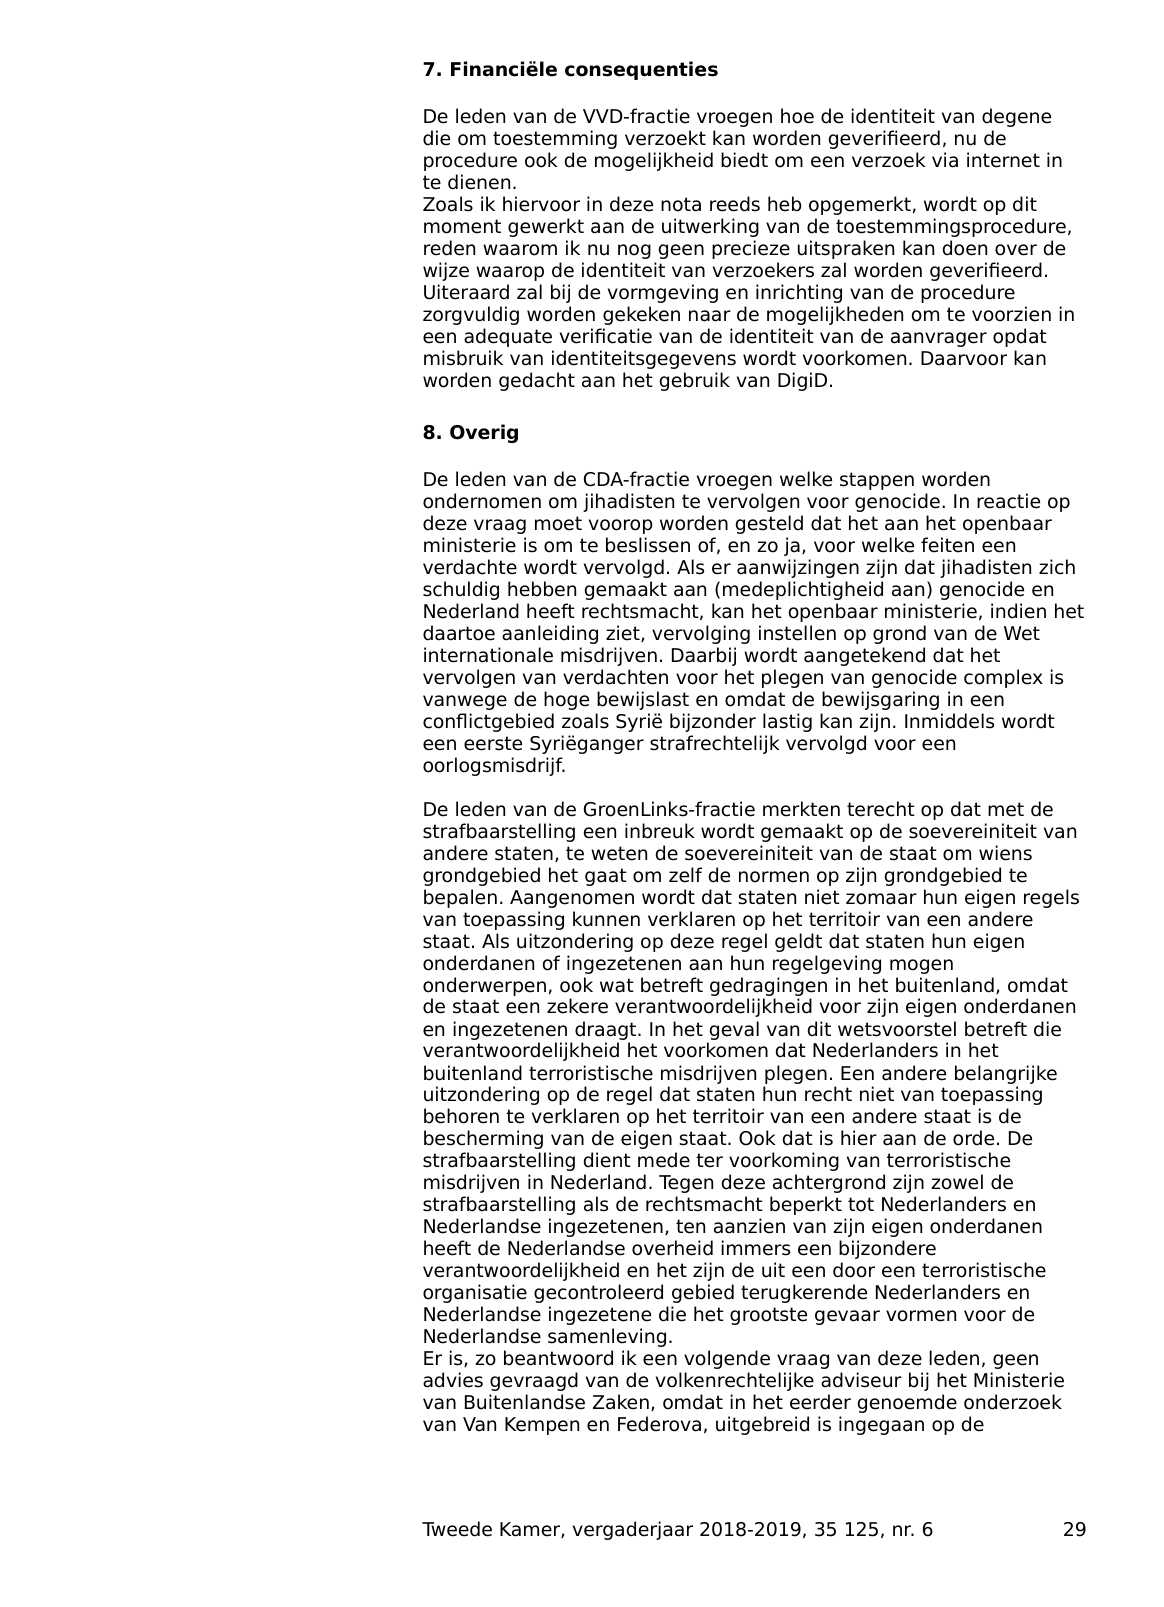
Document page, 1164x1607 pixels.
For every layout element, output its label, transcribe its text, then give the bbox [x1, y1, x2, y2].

text De leden van de GroenLinks-fractie merkten terecht op dat met de strafbaarstelling een inbreuk wordt gemaakt op de soevereiniteit van andere staten, te weten de soevereiniteit van de staat om wiens grondgebied het gaat om zelf de normen op zijn grondgebied te bepalen. Aangenomen wordt dat staten niet zomaar hun eigen regels van toepassing kunnen verklaren op het territoir van een andere staat. Als uitzondering op deze regel geldt dat staten hun eigen onderdanen of ingezetenen aan hun regelgeving mogen onderwerpen, ook wat betreft gedragingen in het buitenland, omdat de staat een zekere verantwoordelijkheid voor zijn eigen onderdanen en ingezetenen draagt. In het geval van dit wetsvoorstel betreft die verantwoordelijkheid het voorkomen dat Nederlanders in het buitenland terroristische misdrijven plegen. Een andere belangrijke uitzondering op de regel dat staten hun recht niet van toepassing behoren te verklaren op het territoir van een andere staat is de bescherming van de eigen staat. Ook dat is hier aan de orde. De strafbaarstelling dient mede ter voorkoming van terroristische misdrijven in Nederland. Tegen deze achtergrond zijn zowel de strafbaarstelling als de rechtsmacht beperkt tot Nederlanders en Nederlandse ingezetenen, ten aanzien van zijn eigen onderdanen heeft de Nederlandse overheid immers een bijzondere verantwoordelijkheid en het zijn de uit een door een terroristische organisatie gecontroleerd gebied terugkerende Nederlanders en Nederlandse ingezetene die het grootste gevaar vormen voor de Nederlandse samenleving. [422, 799, 1087, 1348]
text Zoals ik hiervoor in deze nota reeds heb opgemerkt, wordt op dit moment gewerkt aan de uitwerking van de toestemmingsprocedure, reden waarom ik nu nog geen precieze uitspraken kan doen over de wijze waarop de identiteit van verzoekers zal worden geverifieerd. Uiteraard zal bij de vormgeving en inrichting van de procedure zorgvuldig worden gekeken naar de mogelijkheden om te voorzien in een adequate verificatie van de identiteit van de aanvrager opdat misbruik van identiteitsgegevens wordt voorkomen. Daarvoor kan worden gedacht aan het gebruik van DigiD. [422, 194, 1087, 392]
subtitle 7. Financiële consequenties [422, 59, 1087, 81]
text De leden van de CDA-fractie vroegen welke stappen worden ondernomen om jihadisten te vervolgen voor genocide. In reactie op deze vraag moet voorop worden gesteld dat het aan het openbaar ministerie is om te beslissen of, en zo ja, voor welke feiten een verdachte wordt vervolgd. Als er aanwijzingen zijn dat jihadisten zich schuldig hebben gemaakt aan (medeplichtigheid aan) genocide en Nederland heeft rechtsmacht, kan het openbaar ministerie, indien het daartoe aanleiding ziet, vervolging instellen op grond van de Wet internationale misdrijven. Daarbij wordt aangetekend dat het vervolgen van verdachten voor het plegen van genocide complex is vanwege de hoge bewijslast en omdat de bewijsgaring in een conflictgebied zoals Syrië bijzonder lastig kan zijn. Inmiddels wordt een eerste Syriëganger strafrechtelijk vervolgd voor een oorlogsmisdrijf. [422, 469, 1087, 776]
text Er is, zo beantwoord ik een volgende vraag van deze leden, geen advies gevraagd van de volkenrechtelijke adviseur bij het Ministerie van Buitenlandse Zaken, omdat in het eerder genoemde onderzoek van Van Kempen en Federova, uitgebreid is ingegaan op de [422, 1348, 1087, 1436]
subtitle 8. Overig [422, 422, 1087, 444]
text De leden van de VVD-fractie vroegen hoe de identiteit van degene die om toestemming verzoekt kan worden geverifieerd, nu de procedure ook de mogelijkheid biedt om een verzoek via internet in te dienen. [422, 106, 1087, 194]
